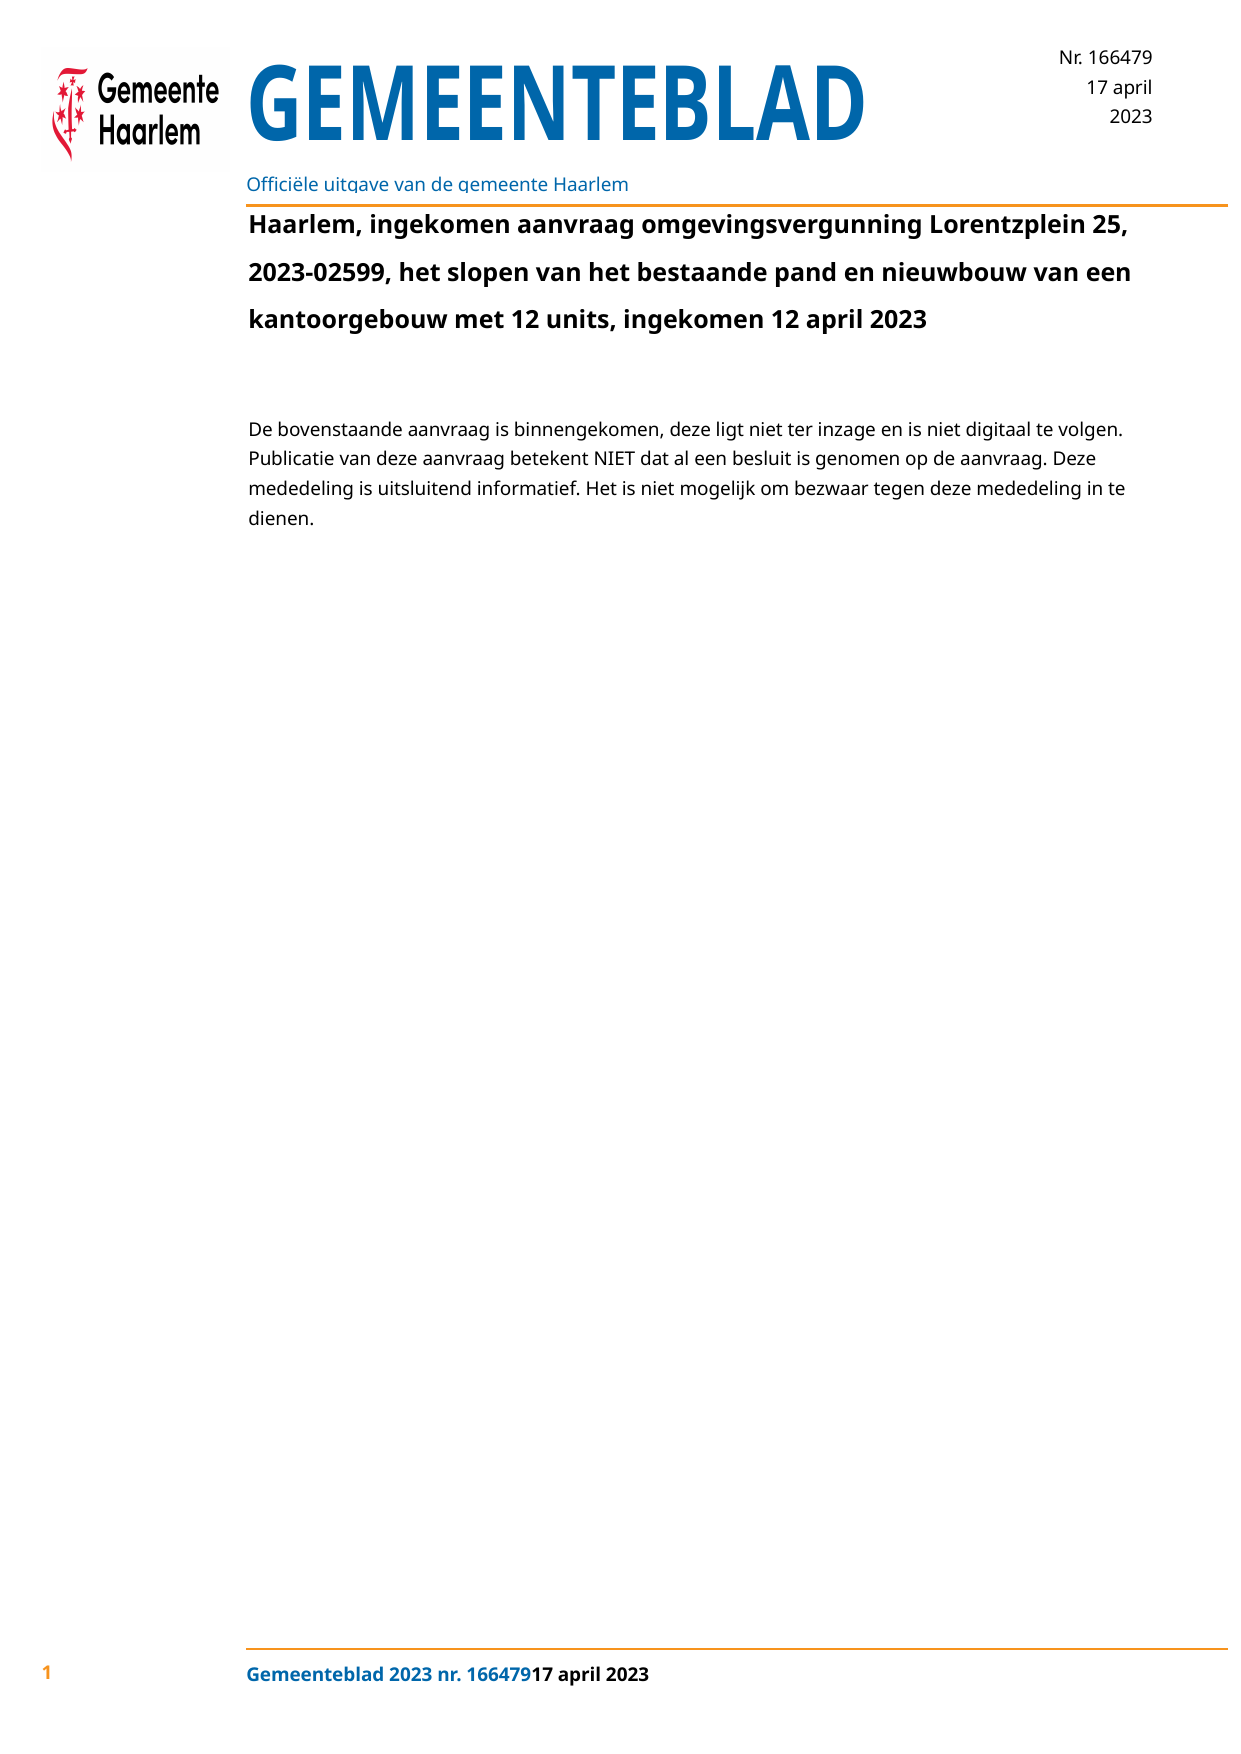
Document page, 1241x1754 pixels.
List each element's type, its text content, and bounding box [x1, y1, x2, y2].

picture [41, 47, 231, 172]
text Haarlem, ingekomen aanvraag omgevingsvergunning Lorentzplein 25, 2023-02599, het slopen van het bestaande pand en nieuwbouw van een kantoorgebouw met 12 units, ingekomen 12 april 2023 [248, 207, 1152, 336]
text De bovenstaande aanvraag is binnengekomen, deze ligt niet ter inzage en is niet digitaal te volgen. Publicatie van deze aanvraag betekent NIET dat al een besluit is genomen op de aanvraag. Deze mededeling is uitsluitend informatief. Het is niet mogelijk om bezwaar tegen deze mededeling in te dienen. [248, 416, 1152, 530]
